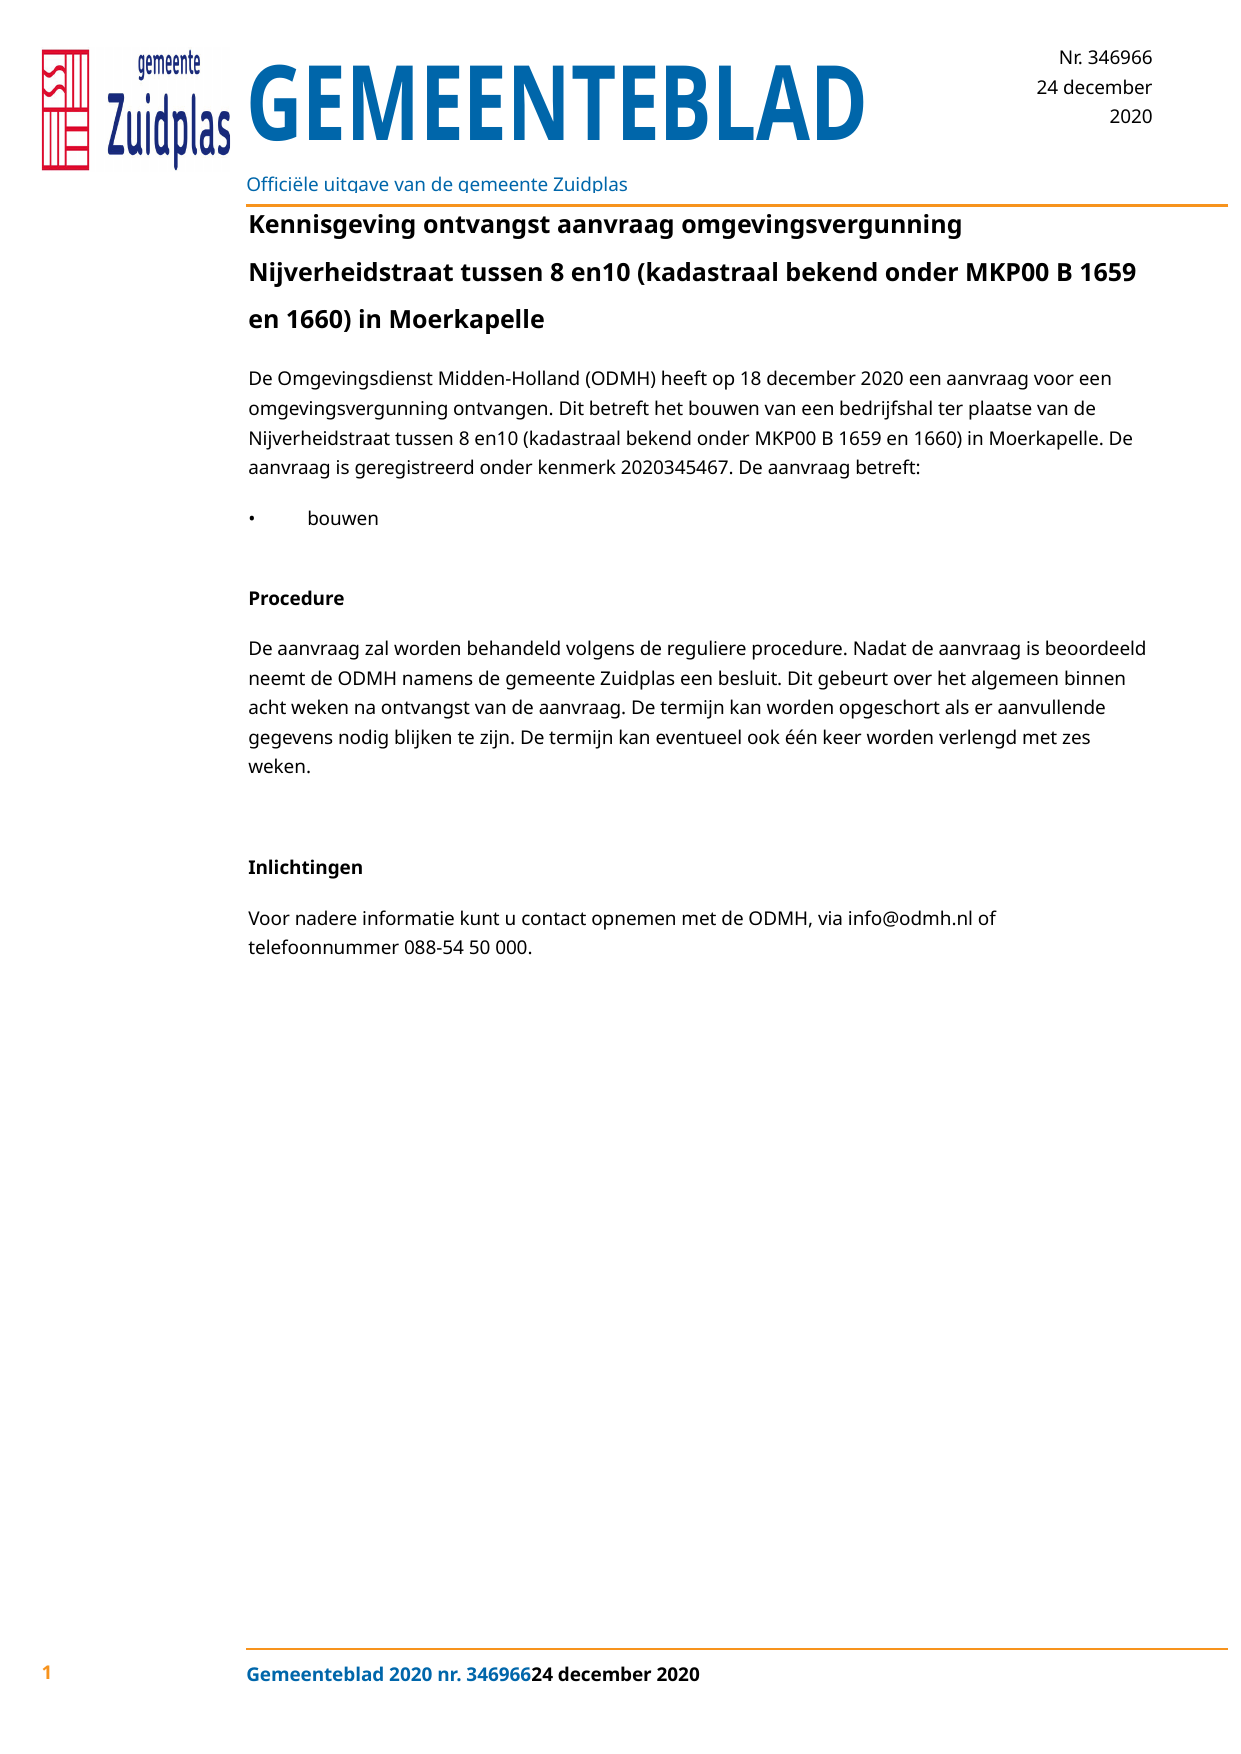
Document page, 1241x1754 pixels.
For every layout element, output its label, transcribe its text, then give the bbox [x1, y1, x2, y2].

text De Omgevingsdienst Midden-Holland (ODMH) heeft op 18 december 2020 een aanvraag voor een omgevingsvergunning ontvangen. Dit betreft het bouwen van een bedrijfshal ter plaatse van de Nijverheidstraat tussen 8 en10 (kadastraal bekend onder MKP00 B 1659 en 1660) in Moerkapelle. De aanvraag is geregistreerd onder kenmerk 2020345467. De aanvraag betreft: [248, 366, 1152, 480]
text De aanvraag zal worden behandeld volgens de reguliere procedure. Nadat de aanvraag is beoordeeld neemt de ODMH namens de gemeente Zuidplas een besluit. Dit gebeurt over het algemeen binnen acht weken na ontvangst van de aanvraag. De termijn kan worden opgeschort als er aanvullende gegevens nodig blijken te zijn. De termijn kan eventueel ook één keer worden verlengd met zes weken. [248, 635, 1152, 779]
text Procedure [248, 585, 1152, 610]
text Kennisgeving ontvangst aanvraag omgevingsvergunning Nijverheidstraat tussen 8 en10 (kadastraal bekend onder MKP00 B 1659 en 1660) in Moerkapelle [248, 207, 1152, 336]
picture [41, 47, 231, 172]
text Voor nadere informatie kunt u contact opnemen met de ODMH, via info@odmh.nl of telefoonnummer 088-54 50 000. [248, 905, 1152, 960]
list bouwen [248, 505, 1152, 530]
text Inlichtingen [248, 854, 1152, 880]
